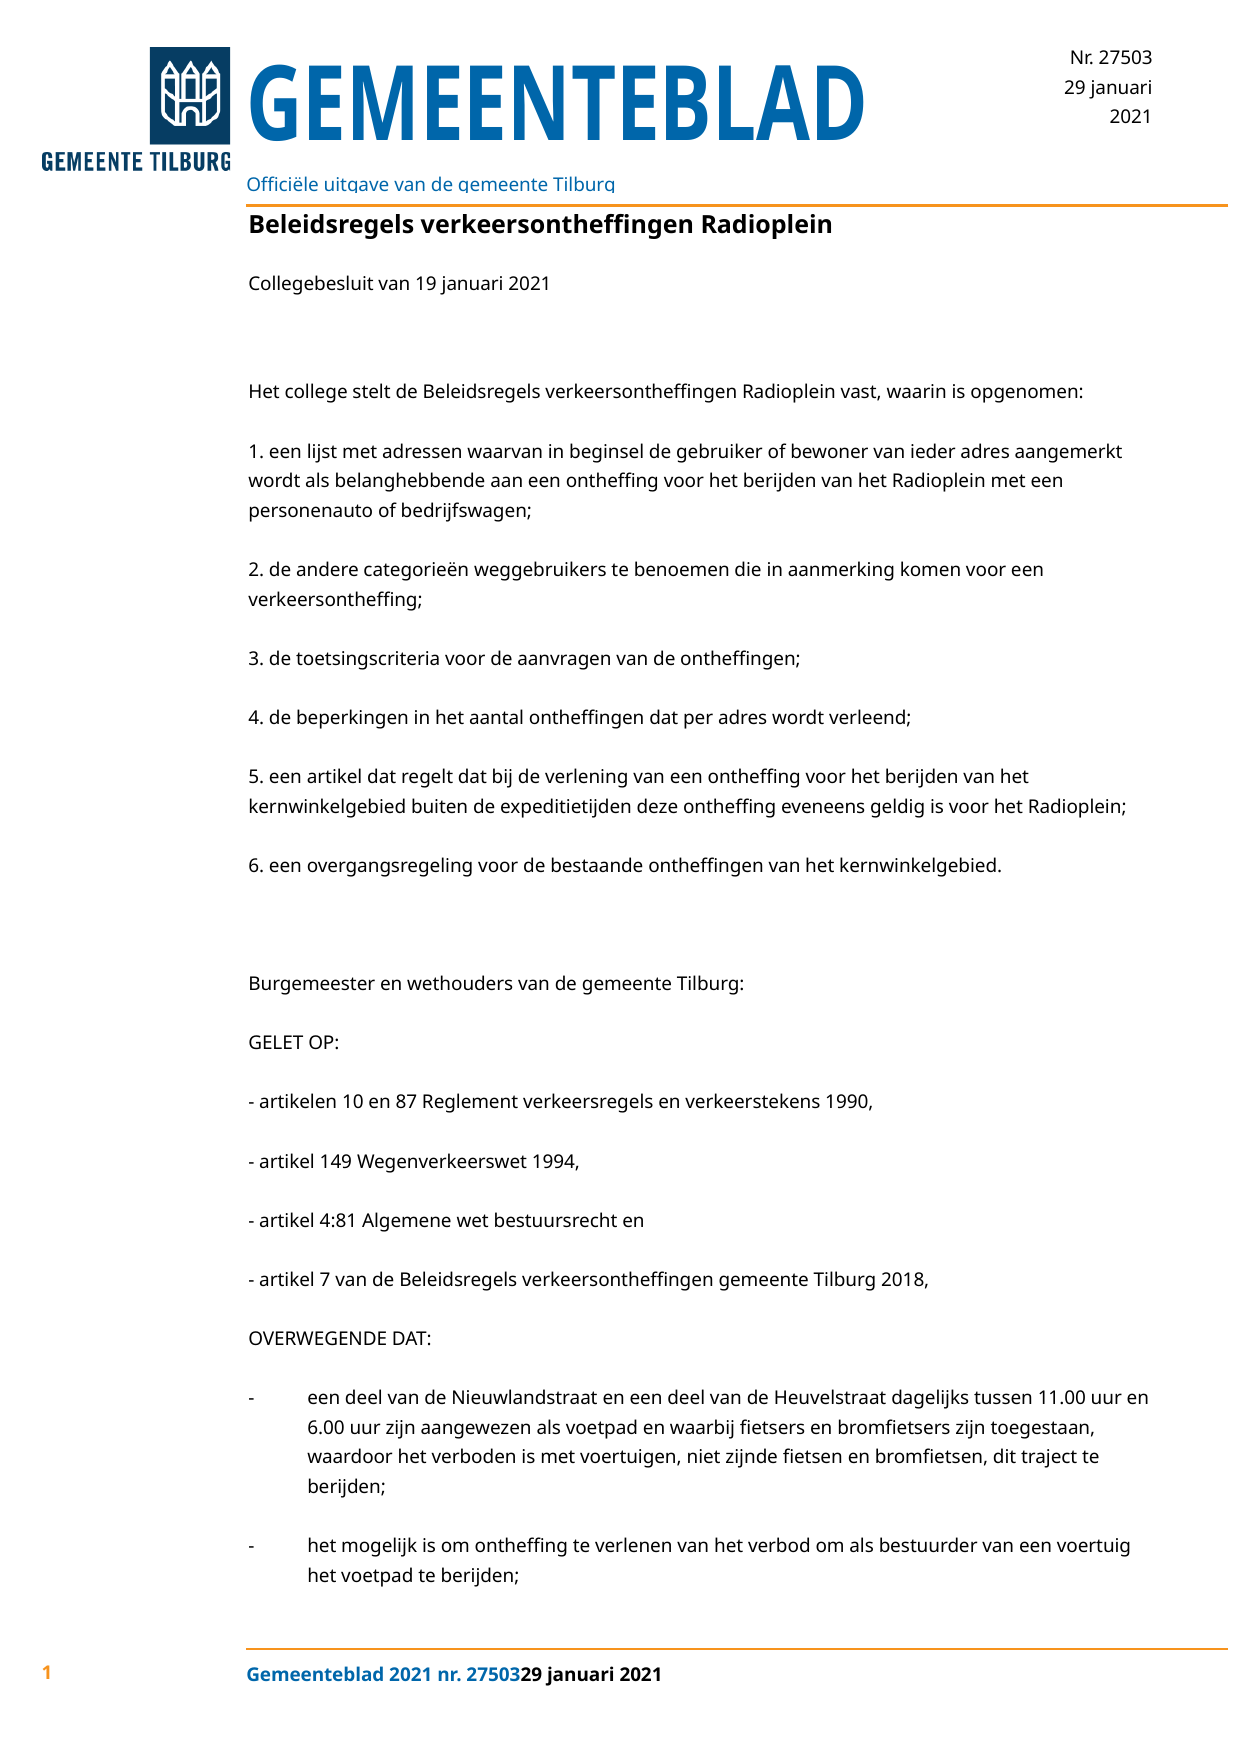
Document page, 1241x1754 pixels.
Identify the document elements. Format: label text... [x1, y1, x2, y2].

text Beleidsregels verkeersontheffingen Radioplein [248, 207, 1152, 241]
list een deel van de Nieuwlandstraat en een deel van de Heuvelstraat dagelijks tussen 11.00 uur en 6.00 uur zijn aangewezen als voetpad en waarbij fietsers en bromfietsers zijn toegestaan, waardoor het verboden is met voertuigen, niet zijnde fietsen en bromfietsen, dit traject te berijden; [248, 1384, 1152, 1499]
text 3. de toetsingscriteria voor de aanvragen van de ontheffingen; [248, 645, 1152, 671]
text 6. een overgangsregeling voor de bestaande ontheffingen van het kernwinkelgebied. [248, 852, 1152, 878]
text 1. een lijst met adressen waarvan in beginsel de gebruiker of bewoner van ieder adres aangemerkt wordt als belanghebbende aan een ontheffing voor het berijden van het Radioplein met een personenauto of bedrijfswagen; [248, 438, 1152, 523]
text 5. een artikel dat regelt dat bij de verlening van een ontheffing voor het berijden van het kernwinkelgebied buiten de expeditietijden deze ontheffing eveneens geldig is voor het Radioplein; [248, 763, 1152, 819]
text Burgemeester en wethouders van de gemeente Tilburg: [248, 970, 1152, 996]
text OVERWEGENDE DAT: [248, 1325, 1152, 1351]
list het mogelijk is om ontheffing te verlenen van het verbod om als bestuurder van een voertuig het voetpad te berijden; [248, 1532, 1152, 1588]
text GELET OP: [248, 1029, 1152, 1055]
picture [41, 47, 231, 172]
text - artikel 4:81 Algemene wet bestuursrecht en [248, 1207, 1152, 1233]
text Collegebesluit van 19 januari 2021 [248, 270, 1152, 296]
text - artikel 149 Wegenverkeerswet 1994, [248, 1148, 1152, 1174]
text - artikelen 10 en 87 Reglement verkeersregels en verkeerstekens 1990, [248, 1089, 1152, 1114]
text 2. de andere categorieën weggebruikers te benoemen die in aanmerking komen voor een verkeersontheffing; [248, 556, 1152, 612]
text 4. de beperkingen in het aantal ontheffingen dat per adres wordt verleend; [248, 704, 1152, 730]
text - artikel 7 van de Beleidsregels verkeersontheffingen gemeente Tilburg 2018, [248, 1266, 1152, 1292]
text Het college stelt de Beleidsregels verkeersontheffingen Radioplein vast, waarin is opgenomen: [248, 379, 1152, 404]
